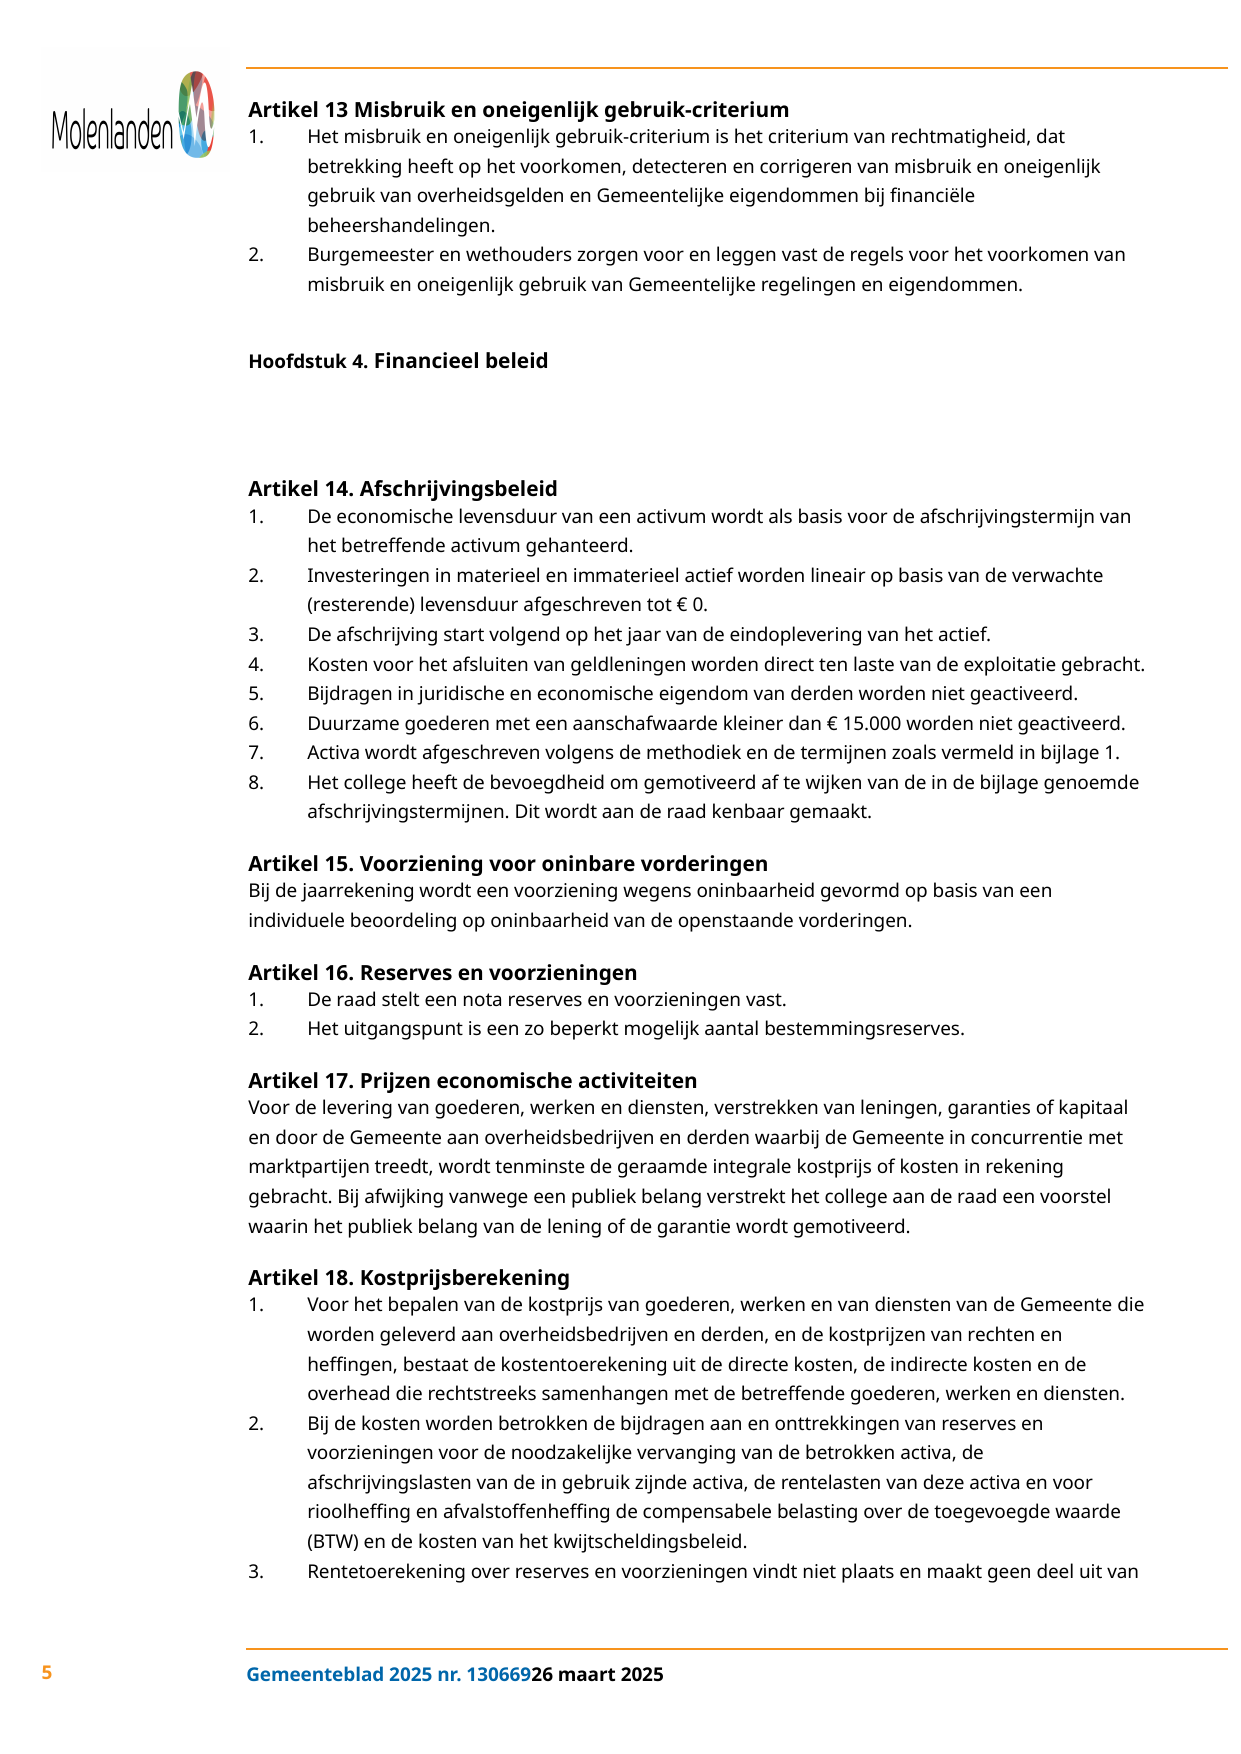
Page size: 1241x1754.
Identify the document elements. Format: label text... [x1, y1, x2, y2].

list Het misbruik en oneigenlijk gebruik-criterium is het criterium van rechtmatigheid, dat betrekking heeft op het voorkomen, detecteren en corrigeren van misbruik en oneigenlijk gebruik van overheidsgelden en Gemeentelijke eigendommen bij financiële beheershandelingen. [248, 123, 1152, 238]
list Burgemeester en wethouders zorgen voor en leggen vast de regels voor het voorkomen van misbruik en oneigenlijk gebruik van Gemeentelijke regelingen en eigendommen. [248, 242, 1152, 297]
list De raad stelt een nota reserves en voorzieningen vast. [248, 986, 1152, 1012]
text Artikel 16. Reserves en voorzieningen [248, 958, 1152, 986]
list Investeringen in materieel en immaterieel actief worden lineair op basis van de verwachte (resterende) levensduur afgeschreven tot € 0. [248, 562, 1152, 617]
list Voor het bepalen van de kostprijs van goederen, werken en van diensten van de Gemeente die worden geleverd aan overheidsbedrijven en derden, en de kostprijzen van rechten en heffingen, bestaat de kostentoerekening uit de directe kosten, de indirecte kosten en de overhead die rechtstreeks samenhangen met de betreffende goederen, werken en diensten. [248, 1292, 1152, 1406]
list Bijdragen in juridische en economische eigendom van derden worden niet geactiveerd. [248, 680, 1152, 706]
text Artikel 14. Afschrijvingsbeleid [248, 474, 1152, 503]
list Activa wordt afgeschreven volgens de methodiek en de termijnen zoals vermeld in bijlage 1. [248, 739, 1152, 765]
text Artikel 15. Voorziening voor oninbare vorderingen [248, 849, 1152, 878]
text Voor de levering van goederen, werken en diensten, verstrekken van leningen, garanties of kapitaal en door de Gemeente aan overheidsbedrijven en derden waarbij de Gemeente in concurrentie met marktpartijen treedt, wordt tenminste de geraamde integrale kostprijs of kosten in rekening gebracht. Bij afwijking vanwege een publiek belang verstrekt het college aan de raad een voorstel waarin het publiek belang van de lening of de garantie wordt gemotiveerd. [248, 1094, 1152, 1238]
list Het uitgangspunt is een zo beperkt mogelijk aantal bestemmingsreserves. [248, 1016, 1152, 1041]
picture [41, 47, 231, 172]
text Artikel 13 Misbruik en oneigenlijk gebruik-criterium [248, 95, 1152, 123]
list Kosten voor het afsluiten van geldleningen worden direct ten laste van de exploitatie gebracht. [248, 651, 1152, 677]
list De afschrijving start volgend op het jaar van de eindoplevering van het actief. [248, 621, 1152, 647]
list Rentetoerekening over reserves en voorzieningen vindt niet plaats en maakt geen deel uit van [248, 1558, 1152, 1584]
text Hoofdstuk 4. Financieel beleid [248, 346, 1152, 375]
text Bij de jaarrekening wordt een voorziening wegens oninbaarheid gevormd op basis van een individuele beoordeling op oninbaarheid van de openstaande vorderingen. [248, 878, 1152, 933]
text Artikel 18. Kostprijsberekening [248, 1263, 1152, 1292]
list Duurzame goederen met een aanschafwaarde kleiner dan € 15.000 worden niet geactiveerd. [248, 710, 1152, 736]
list Bij de kosten worden betrokken de bijdragen aan en onttrekkingen van reserves en voorzieningen voor de noodzakelijke vervanging van de betrokken activa, de afschrijvingslasten van de in gebruik zijnde activa, de rentelasten van deze activa en voor rioolheffing en afvalstoffenheffing de compensabele belasting over de toegevoegde waarde (BTW) en de kosten van het kwijtscheldingsbeleid. [248, 1410, 1152, 1554]
text Artikel 17. Prijzen economische activiteiten [248, 1066, 1152, 1094]
list Het college heeft de bevoegdheid om gemotiveerd af te wijken van de in de bijlage genoemde afschrijvingstermijnen. Dit wordt aan de raad kenbaar gemaakt. [248, 769, 1152, 824]
list De economische levensduur van een activum wordt als basis voor de afschrijvingstermijn van het betreffende activum gehanteerd. [248, 503, 1152, 558]
